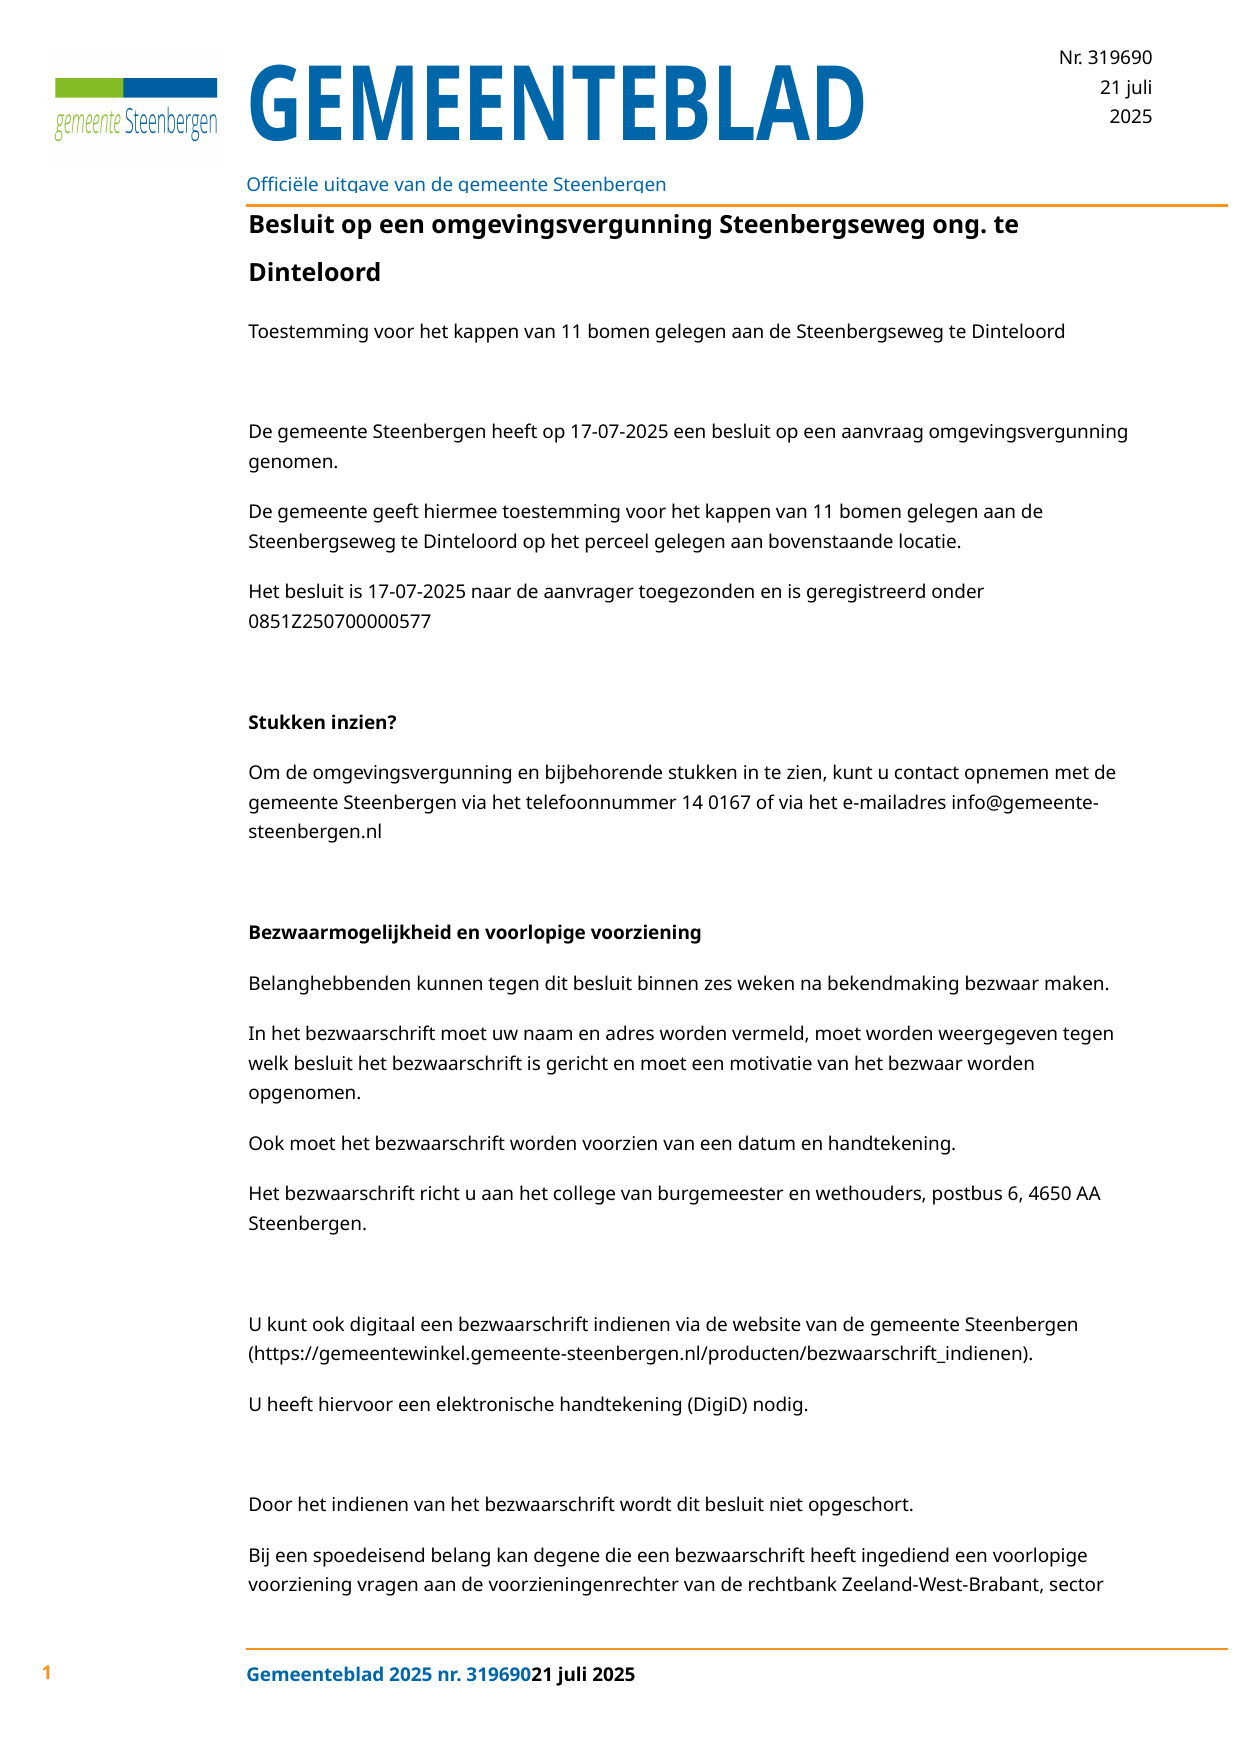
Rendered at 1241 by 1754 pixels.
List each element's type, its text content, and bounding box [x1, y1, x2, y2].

text Besluit op een omgevingsvergunning Steenbergseweg ong. te Dinteloord [248, 207, 1152, 288]
text Het bezwaarschrift richt u aan het college van burgemeester en wethouders, postbus 6, 4650 AA Steenbergen. [248, 1180, 1152, 1236]
text Stukken inzien? [248, 709, 1152, 735]
picture [41, 47, 231, 172]
text Het besluit is 17-07-2025 naar de aanvrager toegezonden en is geregistreerd onder 0851Z250700000577 [248, 579, 1152, 634]
text Om de omgevingsvergunning en bijbehorende stukken in te zien, kunt u contact opnemen met de gemeente Steenbergen via het telefoonnummer 14 0167 of via het e-mailadres info@gemeente-steenbergen.nl [248, 759, 1152, 844]
text U kunt ook digitaal een bezwaarschrift indienen via de website van de gemeente Steenbergen (https://gemeentewinkel.gemeente-steenbergen.nl/producten/bezwaarschrift_indienen). [248, 1311, 1152, 1366]
text Toestemming voor het kappen van 11 bomen gelegen aan de Steenbergseweg te Dinteloord [248, 318, 1152, 344]
text De gemeente Steenbergen heeft op 17-07-2025 een besluit op een aanvraag omgevingsvergunning genomen. [248, 419, 1152, 474]
text Bezwaarmogelijkheid en voorlopige voorziening [248, 919, 1152, 945]
text De gemeente geeft hiermee toestemming voor het kappen van 11 bomen gelegen aan de Steenbergseweg te Dinteloord op het perceel gelegen aan bovenstaande locatie. [248, 499, 1152, 554]
text Ook moet het bezwaarschrift worden voorzien van een datum en handtekening. [248, 1130, 1152, 1156]
text In het bezwaarschrift moet uw naam en adres worden vermeld, moet worden weergegeven tegen welk besluit het bezwaarschrift is gericht en moet een motivatie van het bezwaar worden opgenomen. [248, 1020, 1152, 1105]
text Belanghebbenden kunnen tegen dit besluit binnen zes weken na bekendmaking bezwaar maken. [248, 970, 1152, 996]
text Bij een spoedeisend belang kan degene die een bezwaarschrift heeft ingediend een voorlopige voorziening vragen aan de voorzieningenrechter van de rechtbank Zeeland-West-Brabant, sector [248, 1542, 1152, 1597]
text U heeft hiervoor een elektronische handtekening (DigiD) nodig. [248, 1391, 1152, 1417]
text Door het indienen van het bezwaarschrift wordt dit besluit niet opgeschort. [248, 1492, 1152, 1517]
